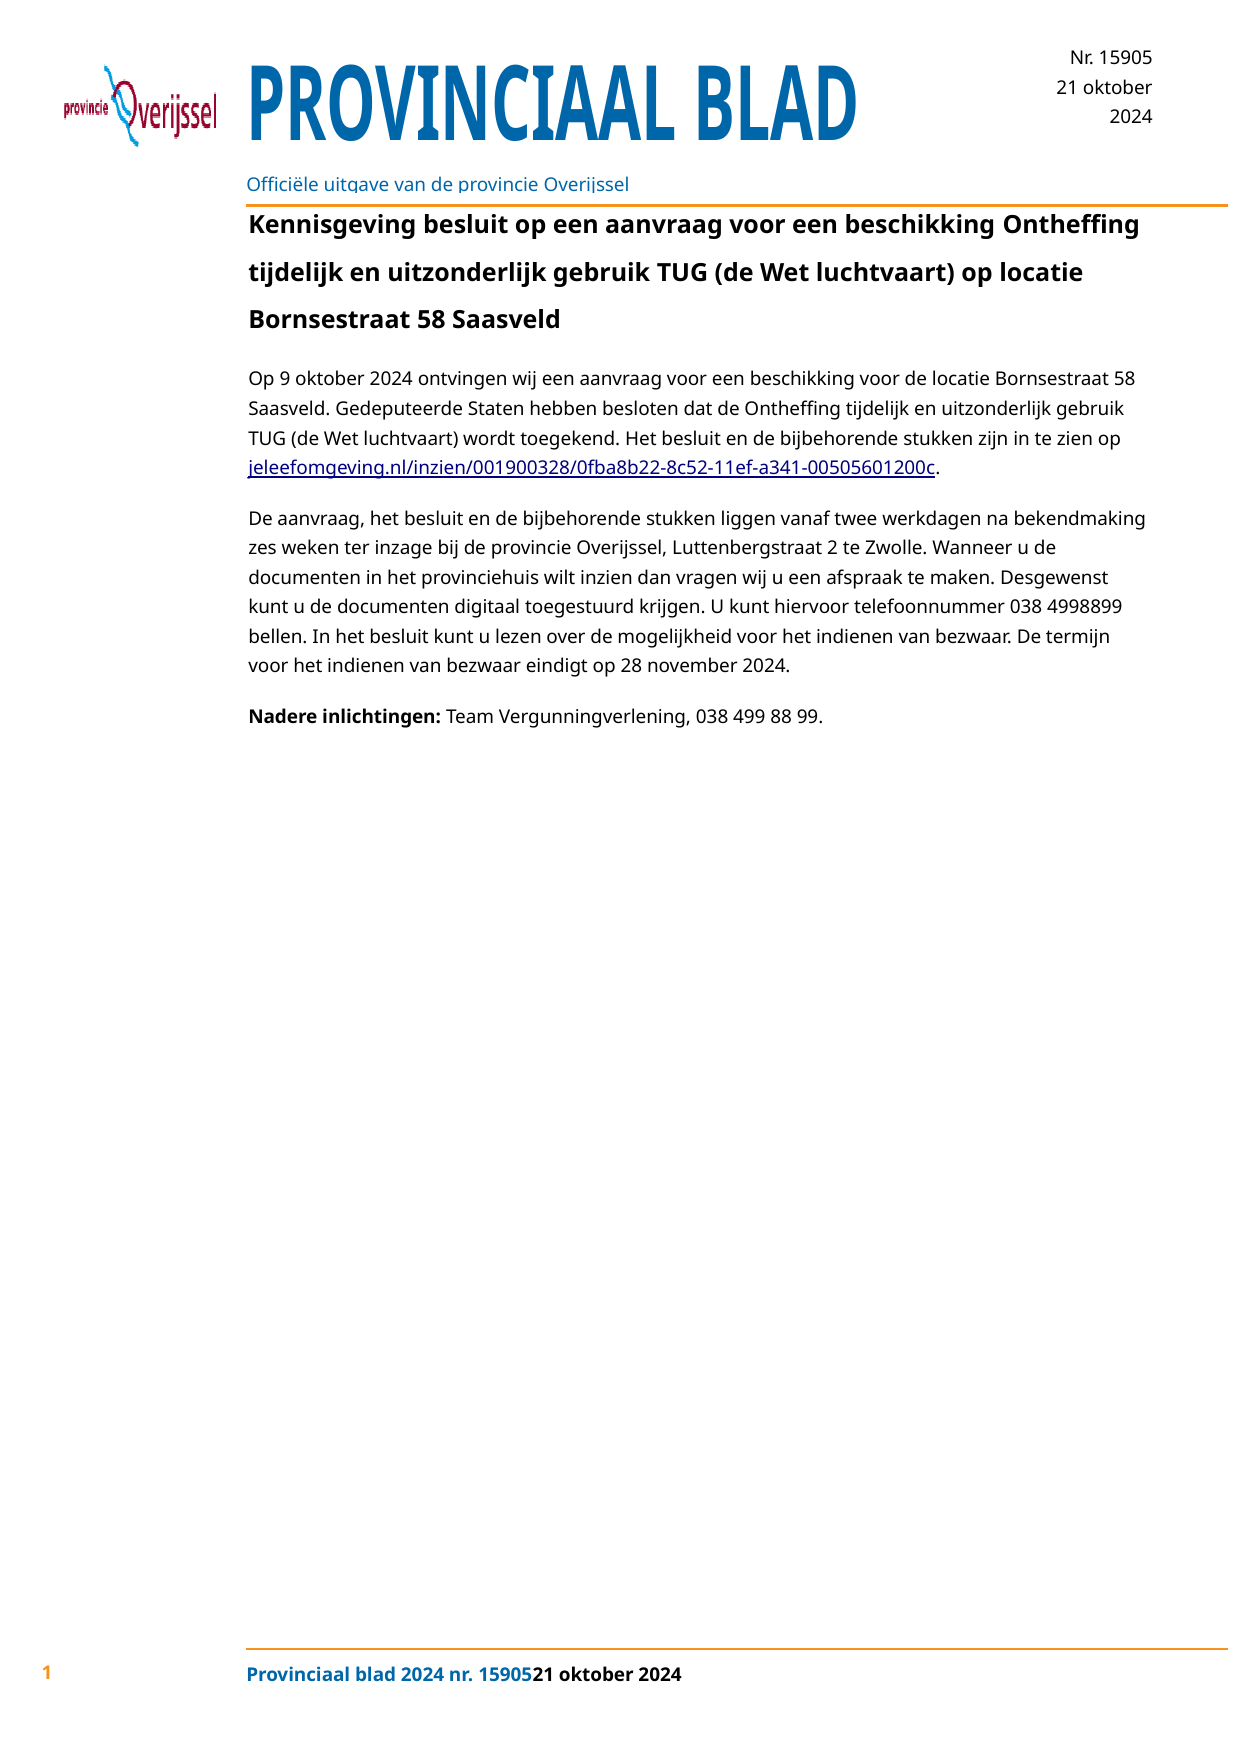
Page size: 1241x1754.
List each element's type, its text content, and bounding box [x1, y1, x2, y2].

text De aanvraag, het besluit en de bijbehorende stukken liggen vanaf twee werkdagen na bekendmaking zes weken ter inzage bij de provincie Overijssel, Luttenbergstraat 2 te Zwolle. Wanneer u de documenten in het provinciehuis wilt inzien dan vragen wij u een afspraak te maken. Desgewenst kunt u de documenten digitaal toegestuurd krijgen. U kunt hiervoor telefoonnummer 038 4998899 bellen. In het besluit kunt u lezen over de mogelijkheid voor het indienen van bezwaar. De termijn voor het indienen van bezwaar eindigt op 28 november 2024. [248, 505, 1152, 678]
text Op 9 oktober 2024 ontvingen wij een aanvraag voor een beschikking voor de locatie Bornsestraat 58 Saasveld. Gedeputeerde Staten hebben besloten dat de Ontheffing tijdelijk en uitzonderlijk gebruik TUG (de Wet luchtvaart) wordt toegekend. Het besluit en de bijbehorende stukken zijn in te zien op jeleefomgeving.nl/inzien/001900328/0fba8b22-8c52-11ef-a341-00505601200c. [248, 366, 1152, 480]
text Kennisgeving besluit op een aanvraag voor een beschikking Ontheffing tijdelijk en uitzonderlijk gebruik TUG (de Wet luchtvaart) op locatie Bornsestraat 58 Saasveld [248, 207, 1152, 336]
text Nadere inlichtingen: Team Vergunningverlening, 038 499 88 99. [248, 703, 1152, 729]
picture [41, 47, 231, 172]
